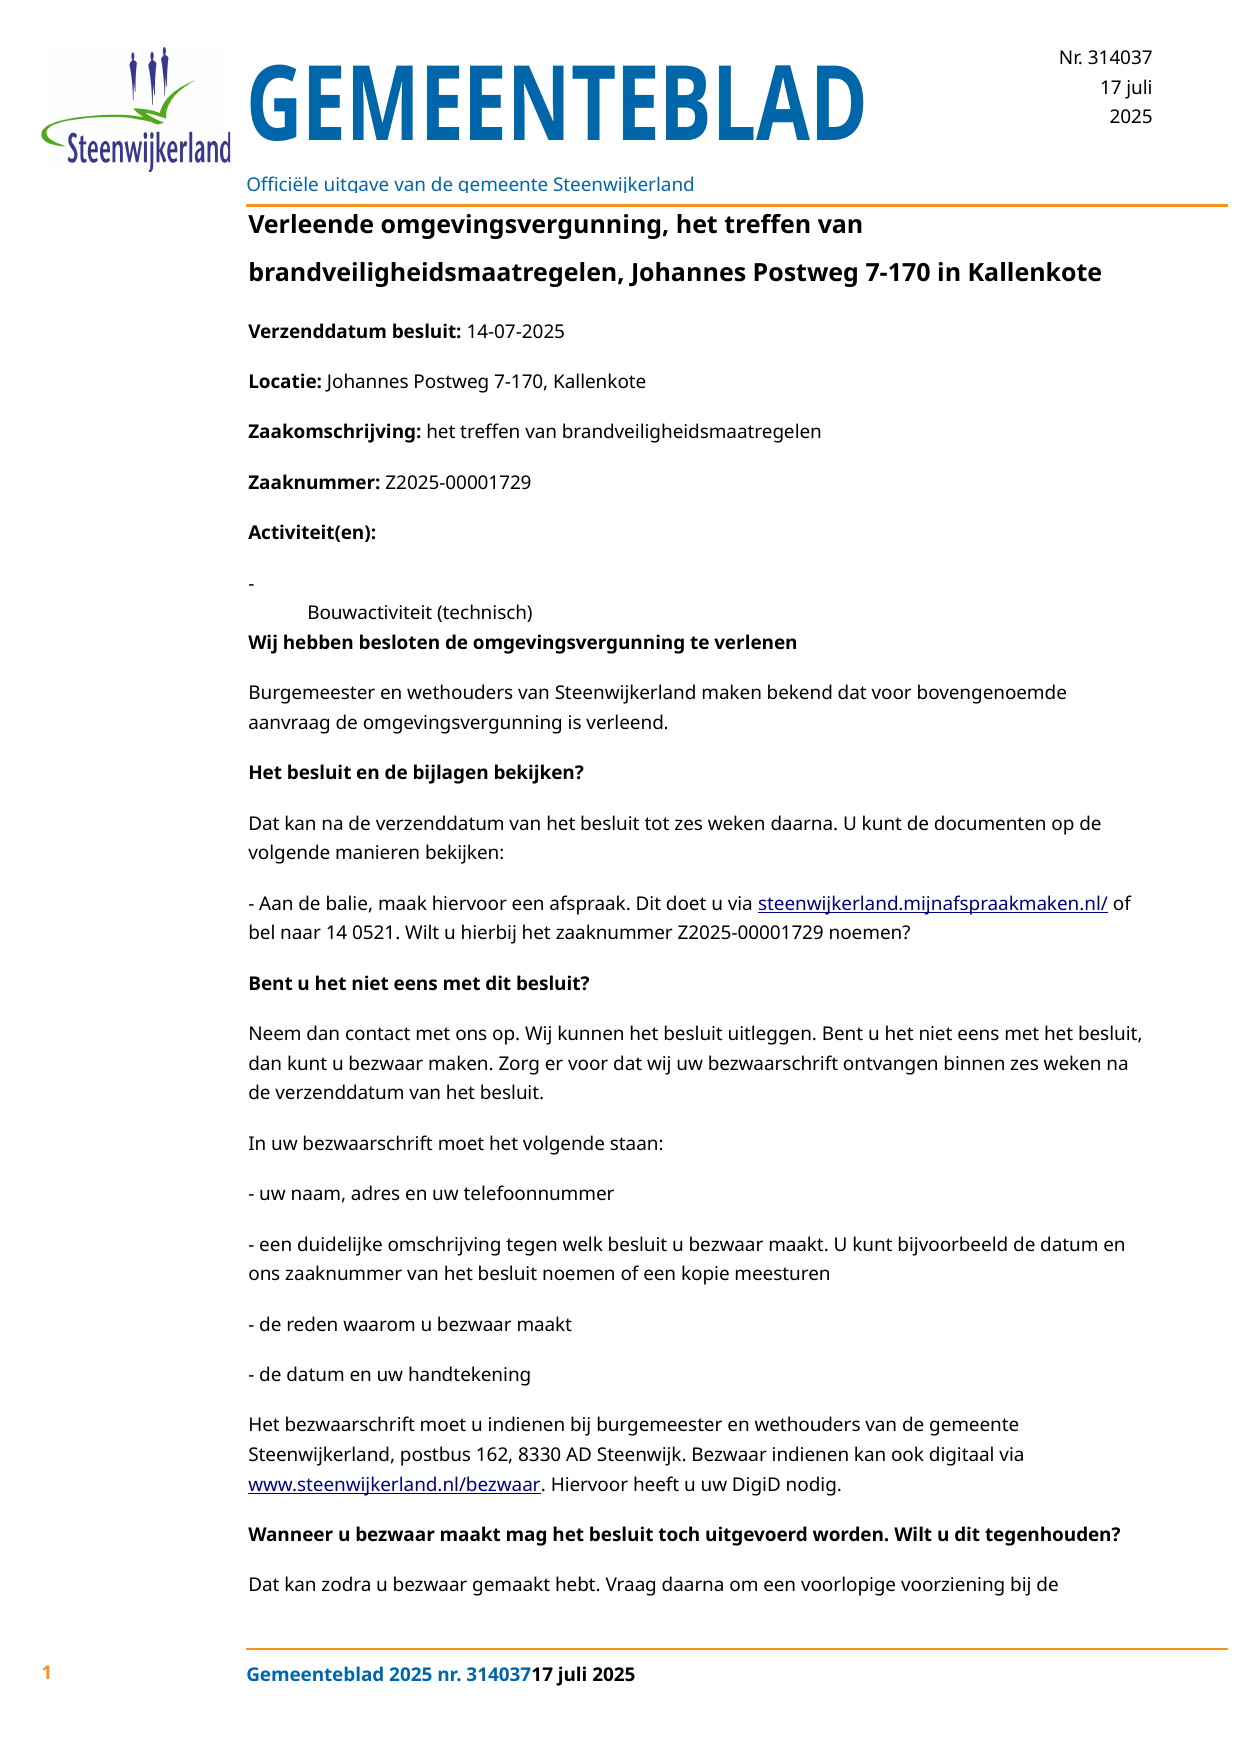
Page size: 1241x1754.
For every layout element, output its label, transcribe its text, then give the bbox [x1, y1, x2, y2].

list Bouwactiviteit (technisch) [248, 599, 1152, 625]
text - de datum en uw handtekening [248, 1361, 1152, 1387]
text - Aan de balie, maak hiervoor een afspraak. Dit doet u via steenwijkerland.mijnafspraakmaken.nl/ of bel naar 14 0521. Wilt u hierbij het zaaknummer Z2025-00001729 noemen? [248, 890, 1152, 945]
text Activiteit(en): [248, 519, 1152, 545]
text Het bezwaarschrift moet u indienen bij burgemeester en wethouders van de gemeente Steenwijkerland, postbus 162, 8330 AD Steenwijk. Bezwaar indienen kan ook digitaal via www.steenwijkerland.nl/bezwaar. Hiervoor heeft u uw DigiD nodig. [248, 1412, 1152, 1497]
text Het besluit en de bijlagen bekijken? [248, 759, 1152, 785]
text Dat kan zodra u bezwaar gemaakt hebt. Vraag daarna om een voorlopige voorziening bij de [248, 1572, 1152, 1597]
text Verleende omgevingsvergunning, het treffen van brandveiligheidsmaatregelen, Johannes Postweg 7-170 in Kallenkote [248, 207, 1152, 288]
text - de reden waarom u bezwaar maakt [248, 1311, 1152, 1337]
text Wanneer u bezwaar maakt mag het besluit toch uitgevoerd worden. Wilt u dit tegenhouden? [248, 1521, 1152, 1547]
text Neem dan contact met ons op. Wij kunnen het besluit uitleggen. Bent u het niet eens met het besluit, dan kunt u bezwaar maken. Zorg er voor dat wij uw bezwaarschrift ontvangen binnen zes weken na de verzenddatum van het besluit. [248, 1020, 1152, 1105]
text Zaakomschrijving: het treffen van brandveiligheidsmaatregelen [248, 419, 1152, 444]
text Bent u het niet eens met dit besluit? [248, 970, 1152, 996]
text Locatie: Johannes Postweg 7-170, Kallenkote [248, 368, 1152, 394]
text In uw bezwaarschrift moet het volgende staan: [248, 1130, 1152, 1156]
picture [41, 47, 231, 172]
text Burgemeester en wethouders van Steenwijkerland maken bekend dat voor bovengenoemde aanvraag de omgevingsvergunning is verleend. [248, 679, 1152, 735]
text - uw naam, adres en uw telefoonnummer [248, 1180, 1152, 1206]
text Dat kan na de verzenddatum van het besluit tot zes weken daarna. U kunt de documenten op de volgende manieren bekijken: [248, 810, 1152, 865]
text Verzenddatum besluit: 14-07-2025 [248, 318, 1152, 344]
text Zaaknummer: Z2025-00001729 [248, 469, 1152, 495]
text - een duidelijke omschrijving tegen welk besluit u bezwaar maakt. U kunt bijvoorbeeld de datum en ons zaaknummer van het besluit noemen of een kopie meesturen [248, 1231, 1152, 1286]
text Wij hebben besloten de omgevingsvergunning te verlenen [248, 629, 1152, 655]
